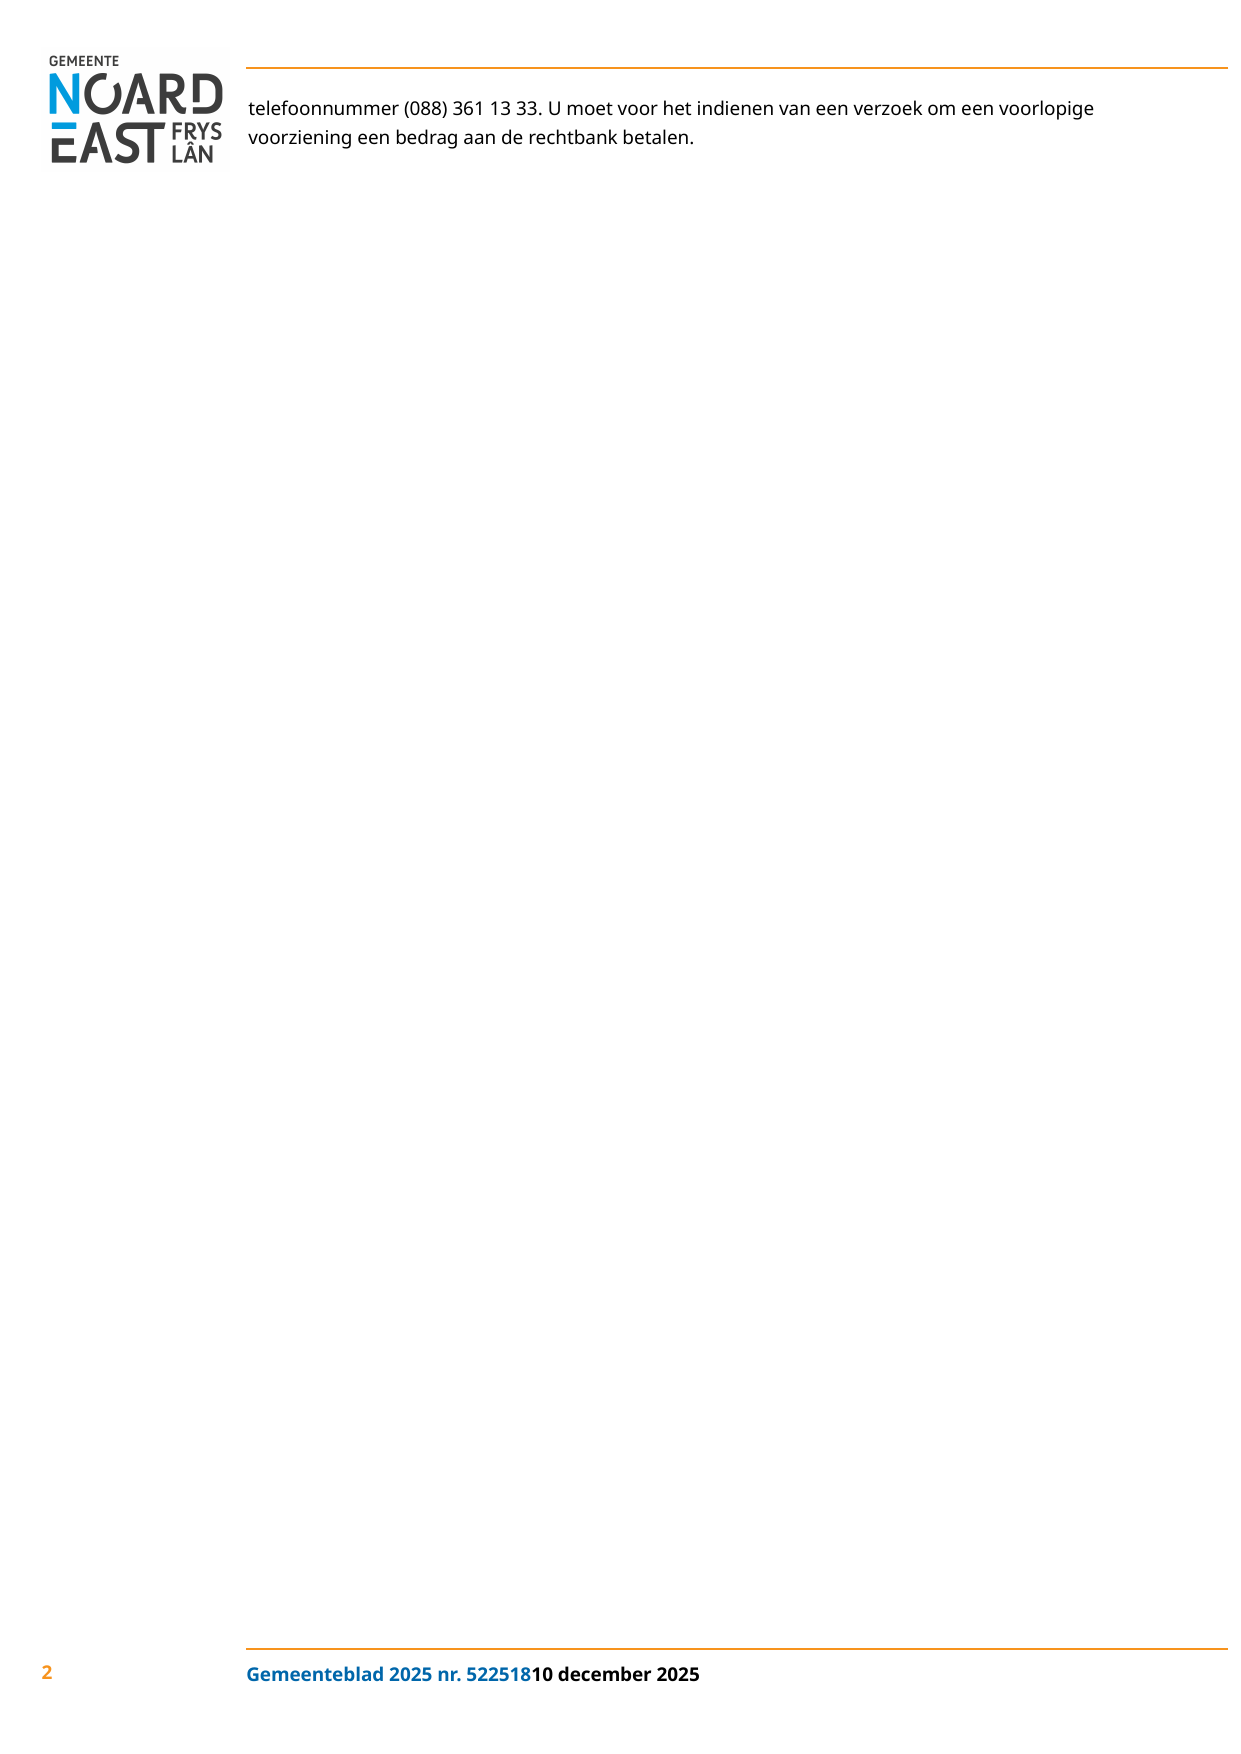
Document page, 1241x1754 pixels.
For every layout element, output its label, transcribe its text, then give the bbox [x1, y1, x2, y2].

picture [41, 47, 231, 172]
text telefoonnummer (088) 361 13 33. U moet voor het indienen van een verzoek om een voorlopige voorziening een bedrag aan de rechtbank betalen. [248, 95, 1152, 150]
